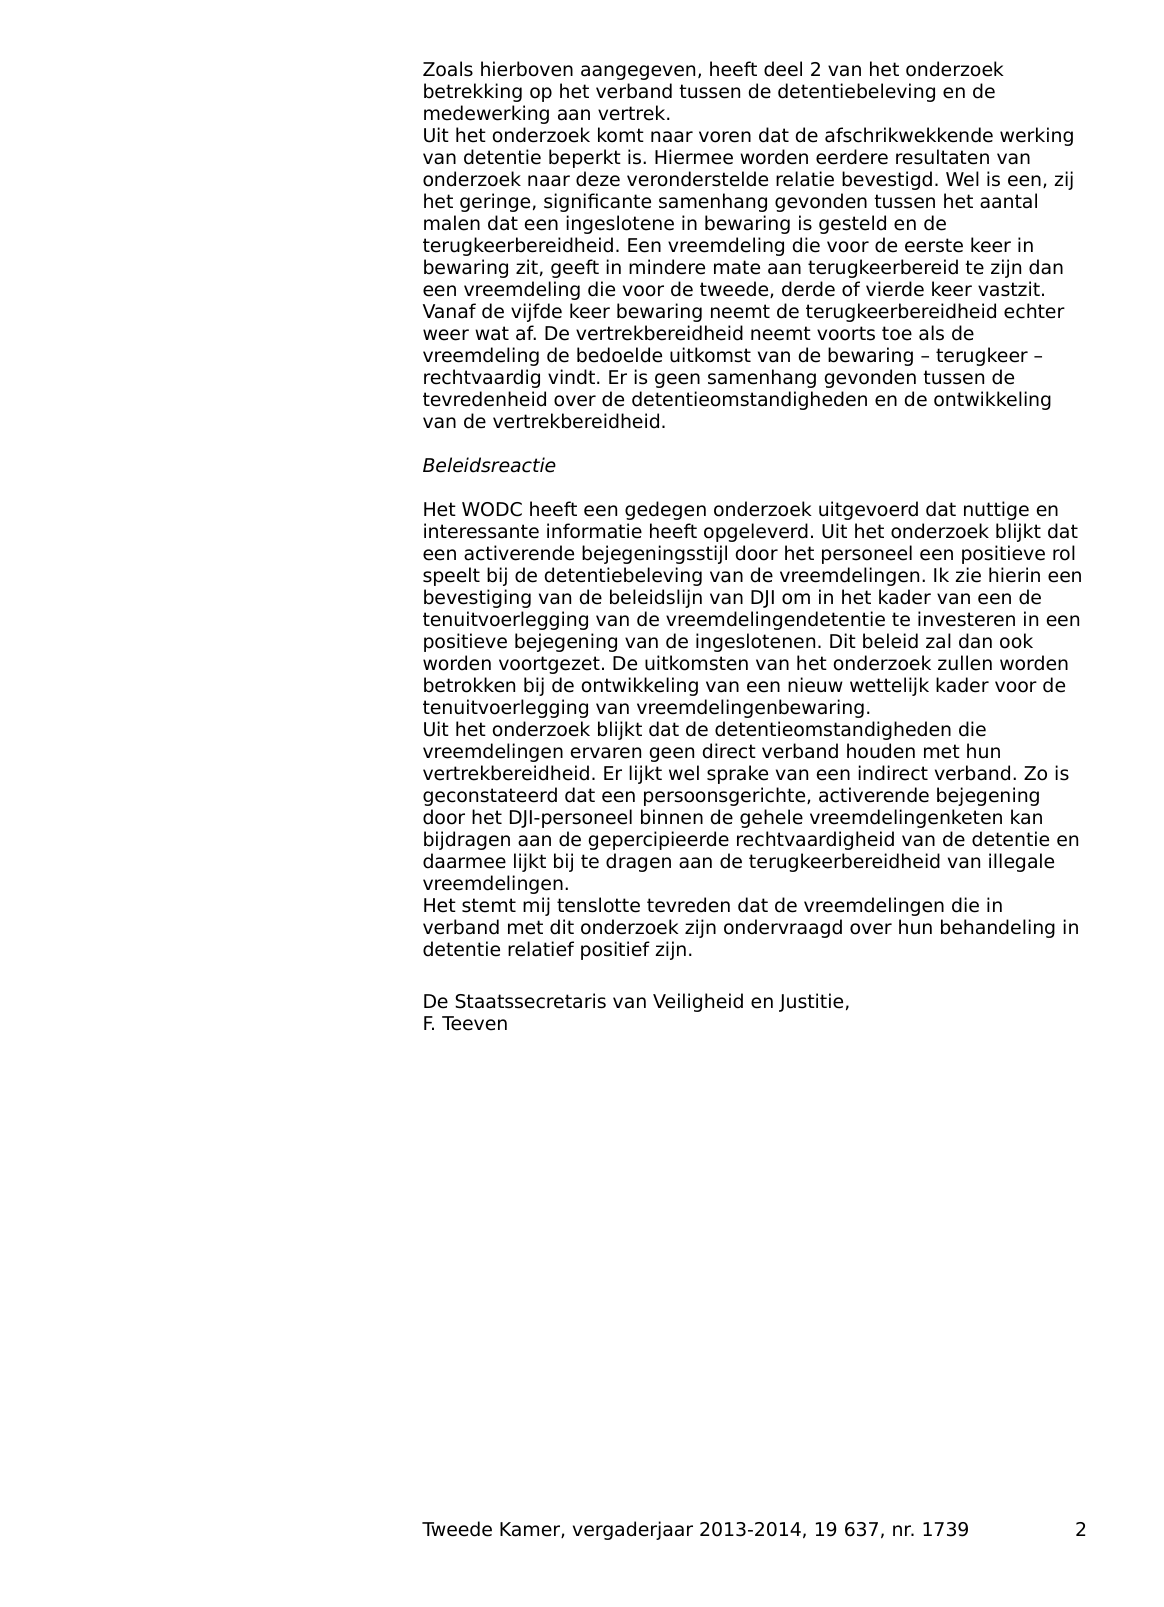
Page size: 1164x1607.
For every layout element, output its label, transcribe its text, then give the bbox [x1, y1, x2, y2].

text Zoals hierboven aangegeven, heeft deel 2 van het onderzoek betrekking op het verband tussen de detentiebeleving en de medewerking aan vertrek. [422, 59, 1087, 125]
text De Staatssecretaris van Veiligheid en Justitie, F. Teeven [422, 991, 1087, 1034]
text Het WODC heeft een gedegen onderzoek uitgevoerd dat nuttige en interessante informatie heeft opgeleverd. Uit het onderzoek blijkt dat een activerende bejegeningsstijl door het personeel een positieve rol speelt bij de detentiebeleving van de vreemdelingen. Ik zie hierin een bevestiging van de beleidslijn van DJI om in het kader van een de tenuitvoerlegging van de vreemdelingendetentie te investeren in een positieve bejegening van de ingeslotenen. Dit beleid zal dan ook worden voortgezet. De uitkomsten van het onderzoek zullen worden betrokken bij de ontwikkeling van een nieuw wettelijk kader voor de tenuitvoerlegging van vreemdelingenbewaring. [422, 499, 1087, 719]
text Uit het onderzoek komt naar voren dat de afschrikwekkende werking van detentie beperkt is. Hiermee worden eerdere resultaten van onderzoek naar deze veronderstelde relatie bevestigd. Wel is een, zij het geringe, significante samenhang gevonden tussen het aantal malen dat een ingeslotene in bewaring is gesteld en de terugkeerbereidheid. Een vreemdeling die voor de eerste keer in bewaring zit, geeft in mindere mate aan terugkeerbereid te zijn dan een vreemdeling die voor de tweede, derde of vierde keer vastzit. Vanaf de vijfde keer bewaring neemt de terugkeerbereidheid echter weer wat af. De vertrekbereidheid neemt voorts toe als de vreemdeling de bedoelde uitkomst van de bewaring – terugkeer – rechtvaardig vindt. Er is geen samenhang gevonden tussen de tevredenheid over de detentieomstandigheden en de ontwikkeling van de vertrekbereidheid. [422, 125, 1087, 433]
text Het stemt mij tenslotte tevreden dat de vreemdelingen die in verband met dit onderzoek zijn ondervraagd over hun behandeling in detentie relatief positief zijn. [422, 895, 1087, 961]
subtitle Beleidsreactie [422, 455, 1087, 477]
text Uit het onderzoek blijkt dat de detentieomstandigheden die vreemdelingen ervaren geen direct verband houden met hun vertrekbereidheid. Er lijkt wel sprake van een indirect verband. Zo is geconstateerd dat een persoonsgerichte, activerende bejegening door het DJI-personeel binnen de gehele vreemdelingenketen kan bijdragen aan de gepercipieerde rechtvaardigheid van de detentie en daarmee lijkt bij te dragen aan de terugkeerbereidheid van illegale vreemdelingen. [422, 719, 1087, 895]
